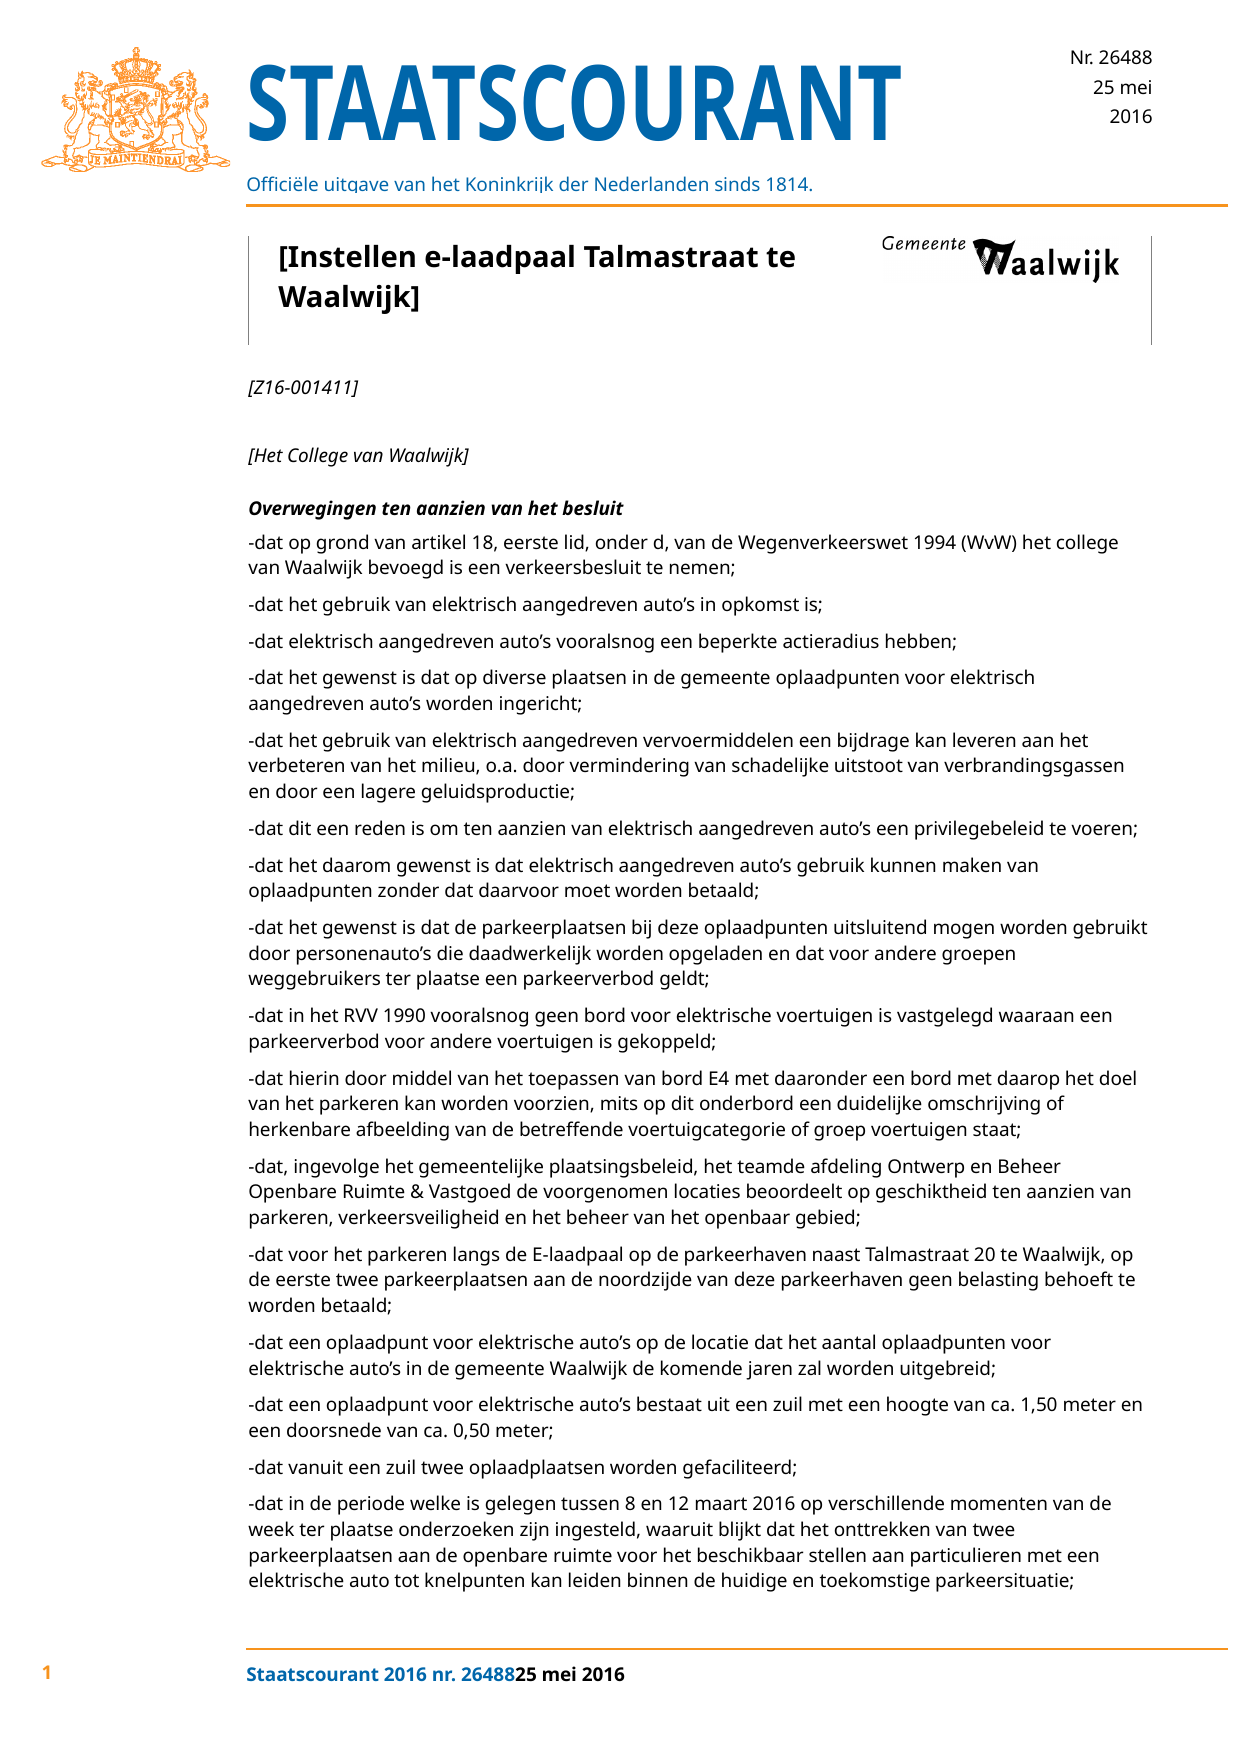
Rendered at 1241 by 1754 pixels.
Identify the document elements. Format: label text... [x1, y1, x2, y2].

text -dat elektrisch aangedreven auto’s vooralsnog een beperkte actieradius hebben; [248, 628, 1152, 654]
text [Het College van Waalwijk] [248, 442, 1152, 468]
text -dat vanuit een zuil twee oplaadplaatsen worden gefaciliteerd; [248, 1454, 1152, 1479]
text -dat in het RVV 1990 vooralsnog geen bord voor elektrische voertuigen is vastgelegd waaraan een parkeerverbod voor andere voertuigen is gekoppeld; [248, 1002, 1152, 1054]
picture [41, 47, 231, 172]
text -dat het daarom gewenst is dat elektrisch aangedreven auto’s gebruik kunnen maken van oplaadpunten zonder dat daarvoor moet worden betaald; [248, 852, 1152, 903]
text -dat hierin door middel van het toepassen van bord E4 met daaronder een bord met daarop het doel van het parkeren kan worden voorzien, mits op dit onderbord een duidelijke omschrijving of herkenbare afbeelding van de betreffende voertuigcategorie of groep voertuigen staat; [248, 1065, 1152, 1142]
text -dat het gebruik van elektrisch aangedreven auto’s in opkomst is; [248, 591, 1152, 617]
text -dat op grond van artikel 18, eerste lid, onder d, van de Wegenverkeerswet 1994 (WvW) het college van Waalwijk bevoegd is een verkeersbesluit te nemen; [248, 529, 1152, 580]
text Overwegingen ten aanzien van het besluit [248, 495, 1152, 521]
text -dat dit een reden is om ten aanzien van elektrisch aangedreven auto’s een privilegebeleid te voeren; [248, 815, 1152, 841]
text -dat een oplaadpunt voor elektrische auto’s op de locatie dat het aantal oplaadpunten voor elektrische auto’s in de gemeente Waalwijk de komende jaren zal worden uitgebreid; [248, 1329, 1152, 1381]
text -dat het gewenst is dat op diverse plaatsen in de gemeente oplaadpunten voor elektrisch aangedreven auto’s worden ingericht; [248, 664, 1152, 716]
text [Z16-001411] [248, 374, 1152, 400]
text -dat, ingevolge het gemeentelijke plaatsingsbeleid, het teamde afdeling Ontwerp en Beheer Openbare Ruimte & Vastgoed de voorgenomen locaties beoordeelt op geschiktheid ten aanzien van parkeren, verkeersveiligheid en het beheer van het openbaar gebied; [248, 1153, 1152, 1230]
text -dat een oplaadpunt voor elektrische auto’s bestaat uit een zuil met een hoogte van ca. 1,50 meter en een doorsnede van ca. 0,50 meter; [248, 1391, 1152, 1443]
text -dat voor het parkeren langs de E-laadpaal op de parkeerhaven naast Talmastraat 20 te Waalwijk, op de eerste twee parkeerplaatsen aan de noordzijde van deze parkeerhaven geen belasting behoeft te worden betaald; [248, 1241, 1152, 1318]
text -dat in de periode welke is gelegen tussen 8 en 12 maart 2016 op verschillende momenten van de week ter plaatse onderzoeken zijn ingesteld, waaruit blijkt dat het onttrekken van twee parkeerplaatsen aan de openbare ruimte voor het beschikbaar stellen aan particulieren met een elektrische auto tot knelpunten kan leiden binnen de huidige en toekomstige parkeersituatie; [248, 1491, 1152, 1593]
text -dat het gebruik van elektrisch aangedreven vervoermiddelen een bijdrage kan leveren aan het verbeteren van het milieu, o.a. door vermindering van schadelijke uitstoot van verbrandingsgassen en door een lagere geluidsproductie; [248, 727, 1152, 804]
table_header [Instellen e-laadpaal Talmastraat te Waalwijk] [249, 236, 850, 345]
table_header [850, 236, 1151, 345]
picture [882, 236, 1119, 283]
text -dat het gewenst is dat de parkeerplaatsen bij deze oplaadpunten uitsluitend mogen worden gebruikt door personenauto’s die daadwerkelijk worden opgeladen en dat voor andere groepen weggebruikers ter plaatse een parkeerverbod geldt; [248, 914, 1152, 991]
